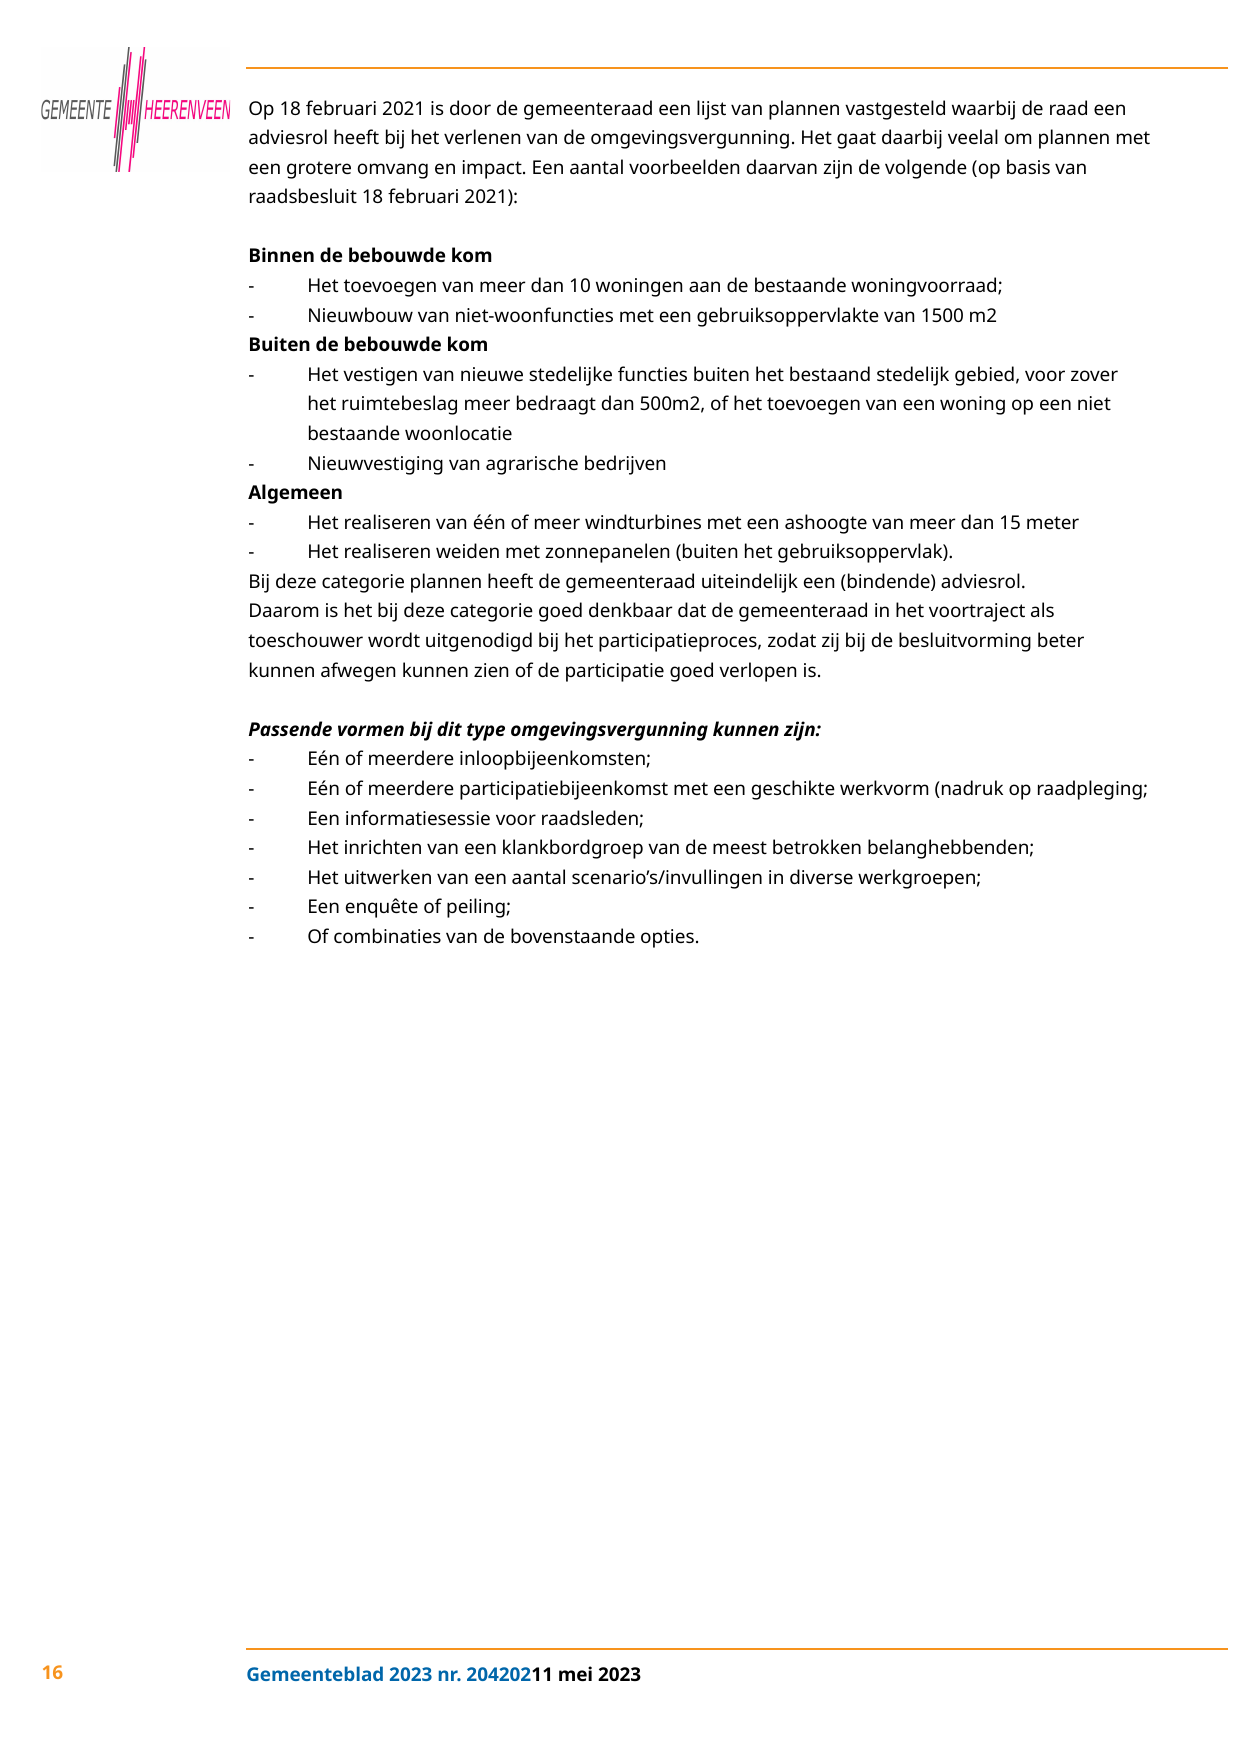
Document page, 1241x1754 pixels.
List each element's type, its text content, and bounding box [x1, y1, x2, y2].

list Het uitwerken van een aantal scenario’s/invullingen in diverse werkgroepen; [248, 864, 1152, 890]
list Het realiseren van één of meer windturbines met een ashoogte van meer dan 15 meter [248, 509, 1152, 535]
list Een informatiesessie voor raadsleden; [248, 805, 1152, 831]
list Eén of meerdere inloopbijeenkomsten; [248, 746, 1152, 771]
text Daarom is het bij deze categorie goed denkbaar dat de gemeenteraad in het voortraject als toeschouwer wordt uitgenodigd bij het participatieproces, zodat zij bij de besluitvorming beter kunnen afwegen kunnen zien of de participatie goed verlopen is. [248, 598, 1152, 683]
list Of combinaties van de bovenstaande opties. [248, 923, 1152, 949]
picture [41, 47, 231, 172]
list Een enquête of peiling; [248, 893, 1152, 919]
text Binnen de bebouwde kom [248, 243, 1152, 268]
list Nieuwbouw van niet-woonfuncties met een gebruiksoppervlakte van 1500 m2 [248, 302, 1152, 328]
list Nieuwvestiging van agrarische bedrijven [248, 450, 1152, 476]
list Het inrichten van een klankbordgroep van de meest betrokken belanghebbenden; [248, 834, 1152, 860]
list Het realiseren weiden met zonnepanelen (buiten het gebruiksoppervlak). [248, 538, 1152, 564]
text Passende vormen bij dit type omgevingsvergunning kunnen zijn: [248, 716, 1152, 742]
text Algemeen [248, 479, 1152, 505]
list Het vestigen van nieuwe stedelijke functies buiten het bestaand stedelijk gebied, voor zover het ruimtebeslag meer bedraagt dan 500m2, of het toevoegen van een woning op een niet bestaande woonlocatie [248, 361, 1152, 446]
text Op 18 februari 2021 is door de gemeenteraad een lijst van plannen vastgesteld waarbij de raad een adviesrol heeft bij het verlenen van de omgevingsvergunning. Het gaat daarbij veelal om plannen met een grotere omvang en impact. Een aantal voorbeelden daarvan zijn de volgende (op basis van raadsbesluit 18 februari 2021): [248, 95, 1152, 209]
list Het toevoegen van meer dan 10 woningen aan de bestaande woningvoorraad; [248, 272, 1152, 298]
text Buiten de bebouwde kom [248, 331, 1152, 357]
list Eén of meerdere participatiebijeenkomst met een geschikte werkvorm (nadruk op raadpleging; [248, 775, 1152, 801]
text Bij deze categorie plannen heeft de gemeenteraad uiteindelijk een (bindende) adviesrol. [248, 568, 1152, 594]
